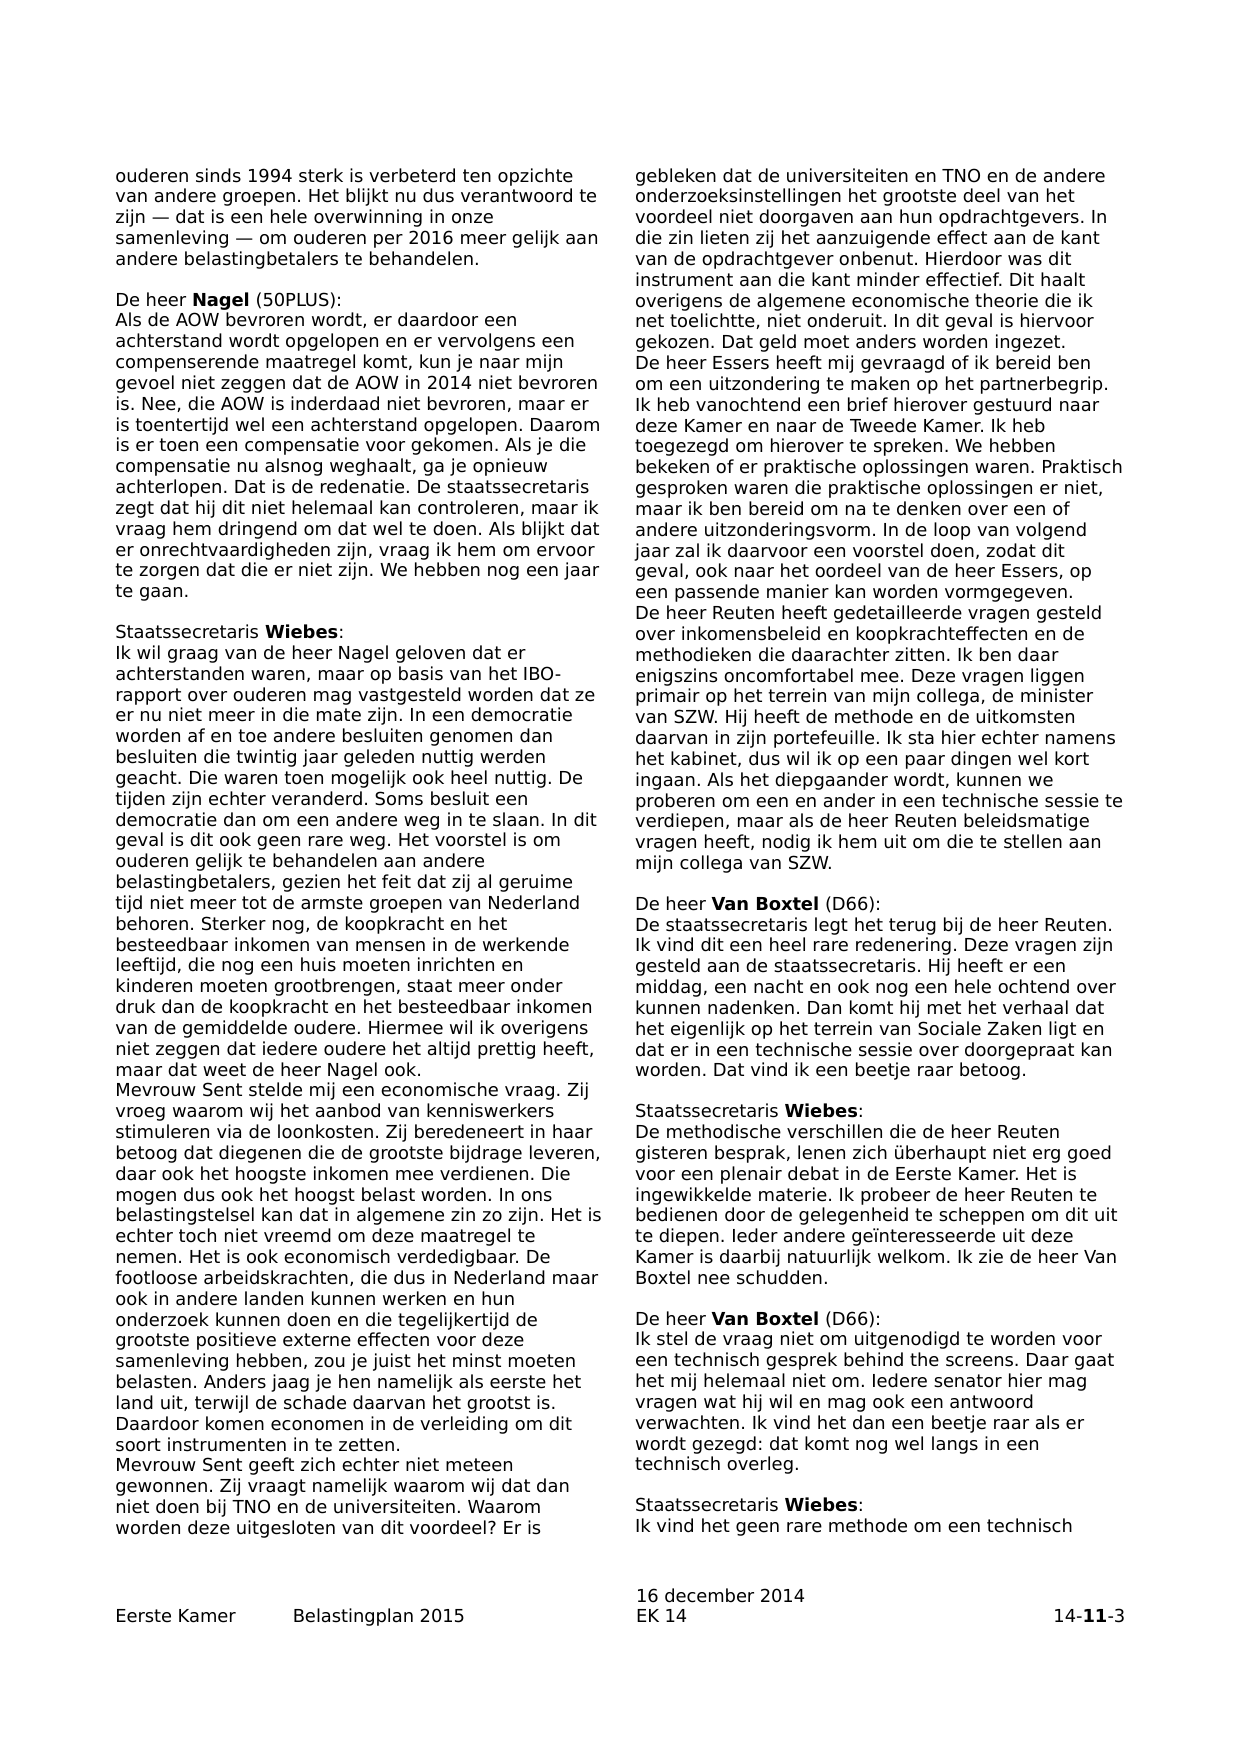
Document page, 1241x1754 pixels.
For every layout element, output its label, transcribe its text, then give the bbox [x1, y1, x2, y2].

text ouderen sinds 1994 sterk is verbeterd ten opzichte van andere groepen. Het blijkt nu dus verantwoord te zijn — dat is een hele overwinning in onze samenleving — om ouderen per 2016 meer gelijk aan andere belastingbetalers te behandelen. [115, 165, 605, 269]
text Mevrouw Sent geeft zich echter niet meteen gewonnen. Zij vraagt namelijk waarom wij dat dan niet doen bij TNO en de universiteiten. Waarom worden deze uitgesloten van dit voordeel? Er is [115, 1455, 605, 1538]
text De heer Essers heeft mij gevraagd of ik bereid ben om een uitzondering te maken op het partnerbegrip. Ik heb vanochtend een brief hierover gestuurd naar deze Kamer en naar de Tweede Kamer. Ik heb toegezegd om hierover te spreken. We hebben bekeken of er praktische oplossingen waren. Praktisch gesproken waren die praktische oplossingen er niet, maar ik ben bereid om na te denken over een of andere uitzonderingsvorm. In de loop van volgend jaar zal ik daarvoor een voorstel doen, zodat dit geval, ook naar het oordeel van de heer Essers, op een passende manier kan worden vormgegeven. [635, 353, 1125, 603]
text Ik vind het geen rare methode om een technisch [635, 1516, 1125, 1537]
text gebleken dat de universiteiten en TNO en de andere onderzoeksinstellingen het grootste deel van het voordeel niet doorgaven aan hun opdrachtgevers. In die zin lieten zij het aanzuigende effect aan de kant van de opdrachtgever onbenut. Hierdoor was dit instrument aan die kant minder effectief. Dit haalt overigens de algemene economische theorie die ik net toelichtte, niet onderuit. In dit geval is hiervoor gekozen. Dat geld moet anders worden ingezet. [635, 165, 1125, 353]
text De heer Reuten heeft gedetailleerde vragen gesteld over inkomensbeleid en koopkrachteffecten en de methodieken die daarachter zitten. Ik ben daar enigszins oncomfortabel mee. Deze vragen liggen primair op het terrein van mijn collega, de minister van SZW. Hij heeft de methode en de uitkomsten daarvan in zijn portefeuille. Ik sta hier echter namens het kabinet, dus wil ik op een paar dingen wel kort ingaan. Als het diepgaander wordt, kunnen we proberen om een en ander in een technische sessie te verdiepen, maar als de heer Reuten beleidsmatige vragen heeft, nodig ik hem uit om die te stellen aan mijn collega van SZW. [635, 603, 1125, 874]
text Ik stel de vraag niet om uitgenodigd te worden voor een technisch gesprek behind the screens. Daar gaat het mij helemaal niet om. Iedere senator hier mag vragen wat hij wil en mag ook een antwoord verwachten. Ik vind het dan een beetje raar als er wordt gezegd: dat komt nog wel langs in een technisch overleg. [635, 1329, 1125, 1475]
text De staatssecretaris legt het terug bij de heer Reuten. Ik vind dit een heel rare redenering. Deze vragen zijn gesteld aan de staatssecretaris. Hij heeft er een middag, een nacht en ook nog een hele ochtend over kunnen nadenken. Dan komt hij met het verhaal dat het eigenlijk op het terrein van Sociale Zaken ligt en dat er in een technische sessie over doorgepraat kan worden. Dat vind ik een beetje raar betoog. [635, 914, 1125, 1081]
text De heer Van Boxtel (D66): [635, 894, 1125, 914]
text De heer Van Boxtel (D66): [635, 1308, 1125, 1329]
text Staatssecretaris Wiebes: [115, 622, 605, 643]
text Staatssecretaris Wiebes: [635, 1495, 1125, 1516]
text Staatssecretaris Wiebes: [635, 1101, 1125, 1122]
text De methodische verschillen die de heer Reuten gisteren besprak, lenen zich überhaupt niet erg goed voor een plenair debat in de Eerste Kamer. Het is ingewikkelde materie. Ik probeer de heer Reuten te bedienen door de gelegenheid te scheppen om dit uit te diepen. Ieder andere geïnteresseerde uit deze Kamer is daarbij natuurlijk welkom. Ik zie de heer Van Boxtel nee schudden. [635, 1122, 1125, 1288]
text Mevrouw Sent stelde mij een economische vraag. Zij vroeg waarom wij het aanbod van kenniswerkers stimuleren via de loonkosten. Zij beredeneert in haar betoog dat diegenen die de grootste bijdrage leveren, daar ook het hoogste inkomen mee verdienen. Die mogen dus ook het hoogst belast worden. In ons belastingstelsel kan dat in algemene zin zo zijn. Het is echter toch niet vreemd om deze maatregel te nemen. Het is ook economisch verdedigbaar. De footloose arbeidskrachten, die dus in Nederland maar ook in andere landen kunnen werken en hun onderzoek kunnen doen en die tegelijkertijd de grootste positieve externe effecten voor deze samenleving hebben, zou je juist het minst moeten belasten. Anders jaag je hen namelijk als eerste het land uit, terwijl de schade daarvan het grootst is. Daardoor komen economen in de verleiding om dit soort instrumenten in te zetten. [115, 1080, 605, 1455]
text Ik wil graag van de heer Nagel geloven dat er achterstanden waren, maar op basis van het IBO-rapport over ouderen mag vastgesteld worden dat ze er nu niet meer in die mate zijn. In een democratie worden af en toe andere besluiten genomen dan besluiten die twintig jaar geleden nuttig werden geacht. Die waren toen mogelijk ook heel nuttig. De tijden zijn echter veranderd. Soms besluit een democratie dan om een andere weg in te slaan. In dit geval is dit ook geen rare weg. Het voorstel is om ouderen gelijk te behandelen aan andere belastingbetalers, gezien het feit dat zij al geruime tijd niet meer tot de armste groepen van Nederland behoren. Sterker nog, de koopkracht en het besteedbaar inkomen van mensen in de werkende leeftijd, die nog een huis moeten inrichten en kinderen moeten grootbrengen, staat meer onder druk dan de koopkracht en het besteedbaar inkomen van de gemiddelde oudere. Hiermee wil ik overigens niet zeggen dat iedere oudere het altijd prettig heeft, maar dat weet de heer Nagel ook. [115, 643, 605, 1080]
text De heer Nagel (50PLUS): [115, 289, 605, 310]
text Als de AOW bevroren wordt, er daardoor een achterstand wordt opgelopen en er vervolgens een compenserende maatregel komt, kun je naar mijn gevoel niet zeggen dat de AOW in 2014 niet bevroren is. Nee, die AOW is inderdaad niet bevroren, maar er is toentertijd wel een achterstand opgelopen. Daarom is er toen een compensatie voor gekomen. Als je die compensatie nu alsnog weghaalt, ga je opnieuw achterlopen. Dat is de redenatie. De staatssecretaris zegt dat hij dit niet helemaal kan controleren, maar ik vraag hem dringend om dat wel te doen. Als blijkt dat er onrechtvaardigheden zijn, vraag ik hem om ervoor te zorgen dat die er niet zijn. We hebben nog een jaar te gaan. [115, 310, 605, 602]
